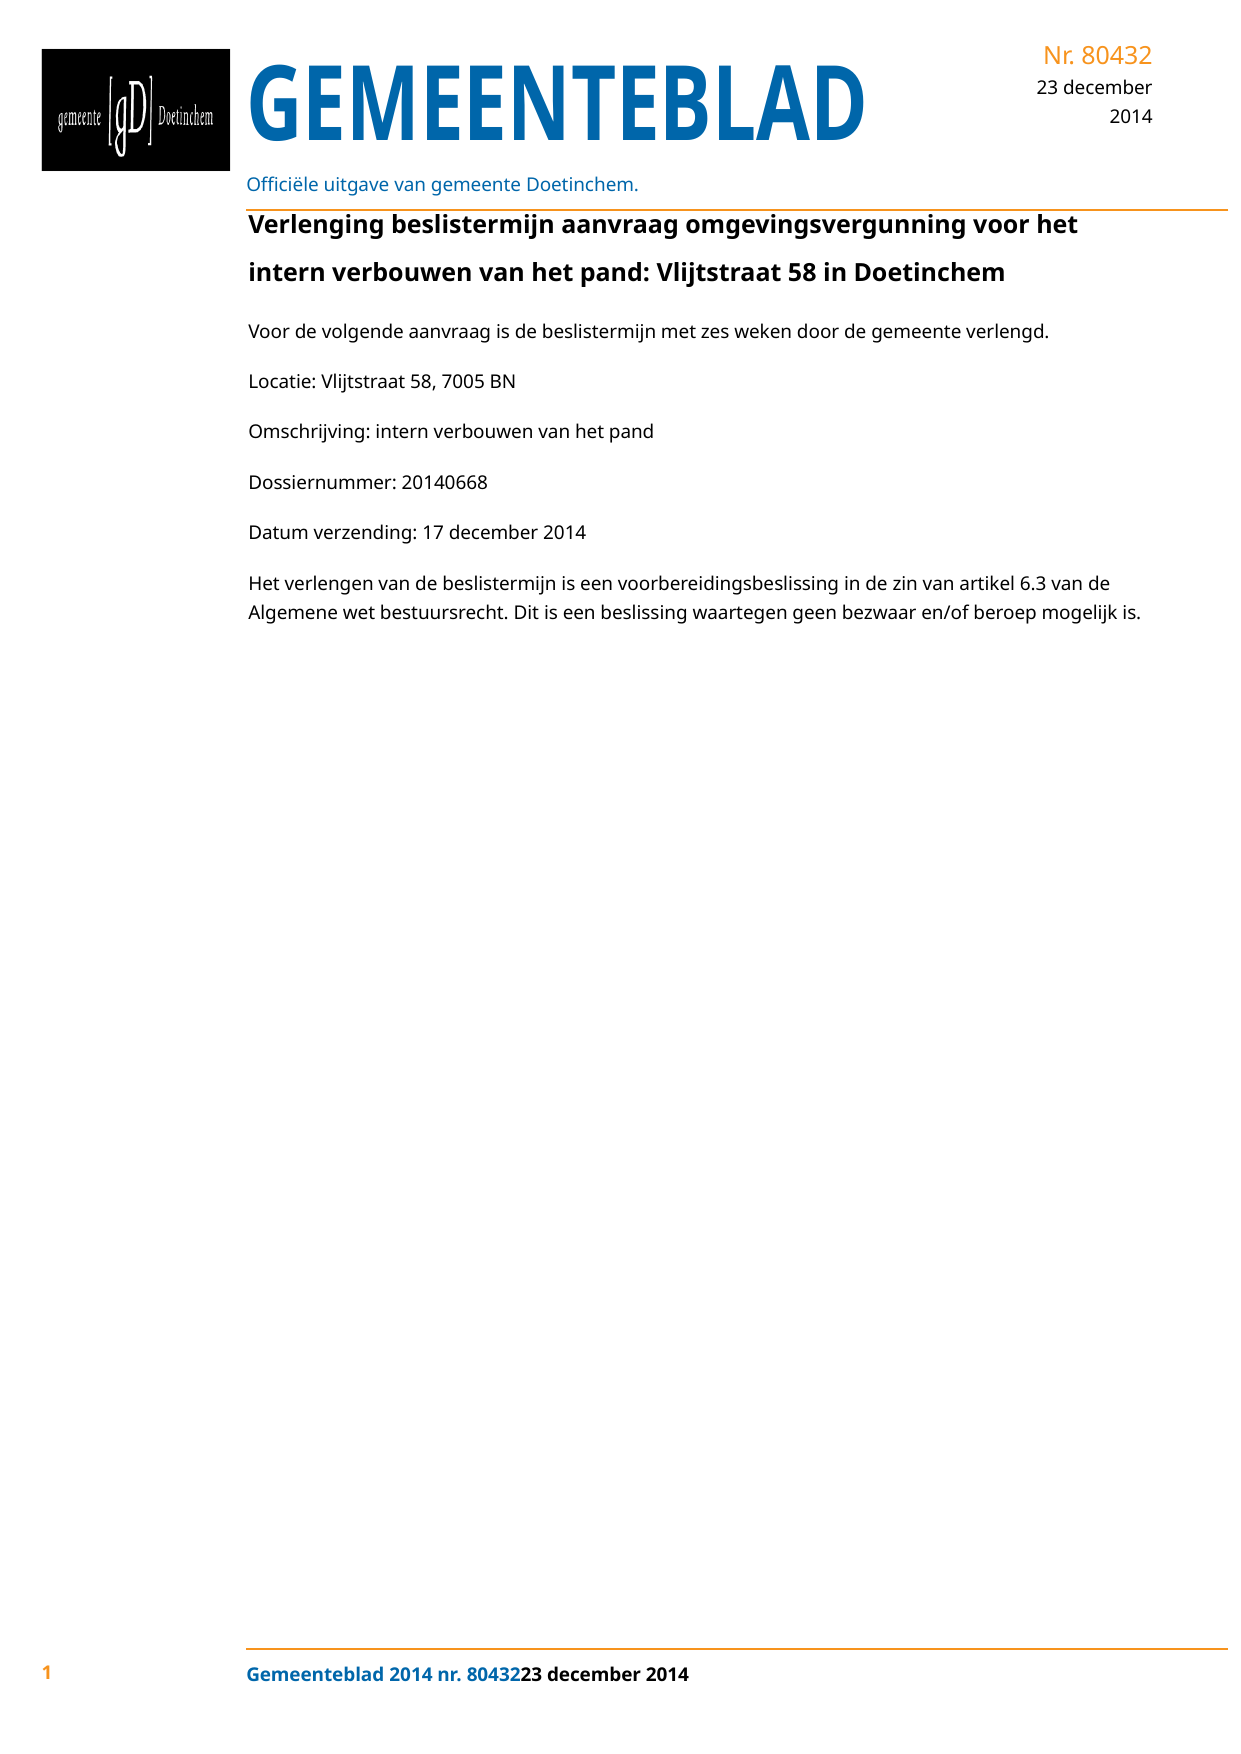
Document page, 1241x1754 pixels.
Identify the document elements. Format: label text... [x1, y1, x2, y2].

text Het verlengen van de beslistermijn is een voorbereidingsbeslissing in de zin van artikel 6.3 van de Algemene wet bestuursrecht. Dit is een beslissing waartegen geen bezwaar en/of beroep mogelijk is. [248, 570, 1152, 625]
text Omschrijving: intern verbouwen van het pand [248, 419, 1152, 444]
text Verlenging beslistermijn aanvraag omgevingsvergunning voor het intern verbouwen van het pand: Vlijtstraat 58 in Doetinchem [248, 211, 1152, 288]
text Voor de volgende aanvraag is de beslistermijn met zes weken door de gemeente verlengd. [248, 318, 1152, 344]
text Datum verzending: 17 december 2014 [248, 519, 1152, 545]
text Dossiernummer: 20140668 [248, 469, 1152, 495]
picture [41, 47, 231, 172]
text Locatie: Vlijtstraat 58, 7005 BN [248, 368, 1152, 394]
